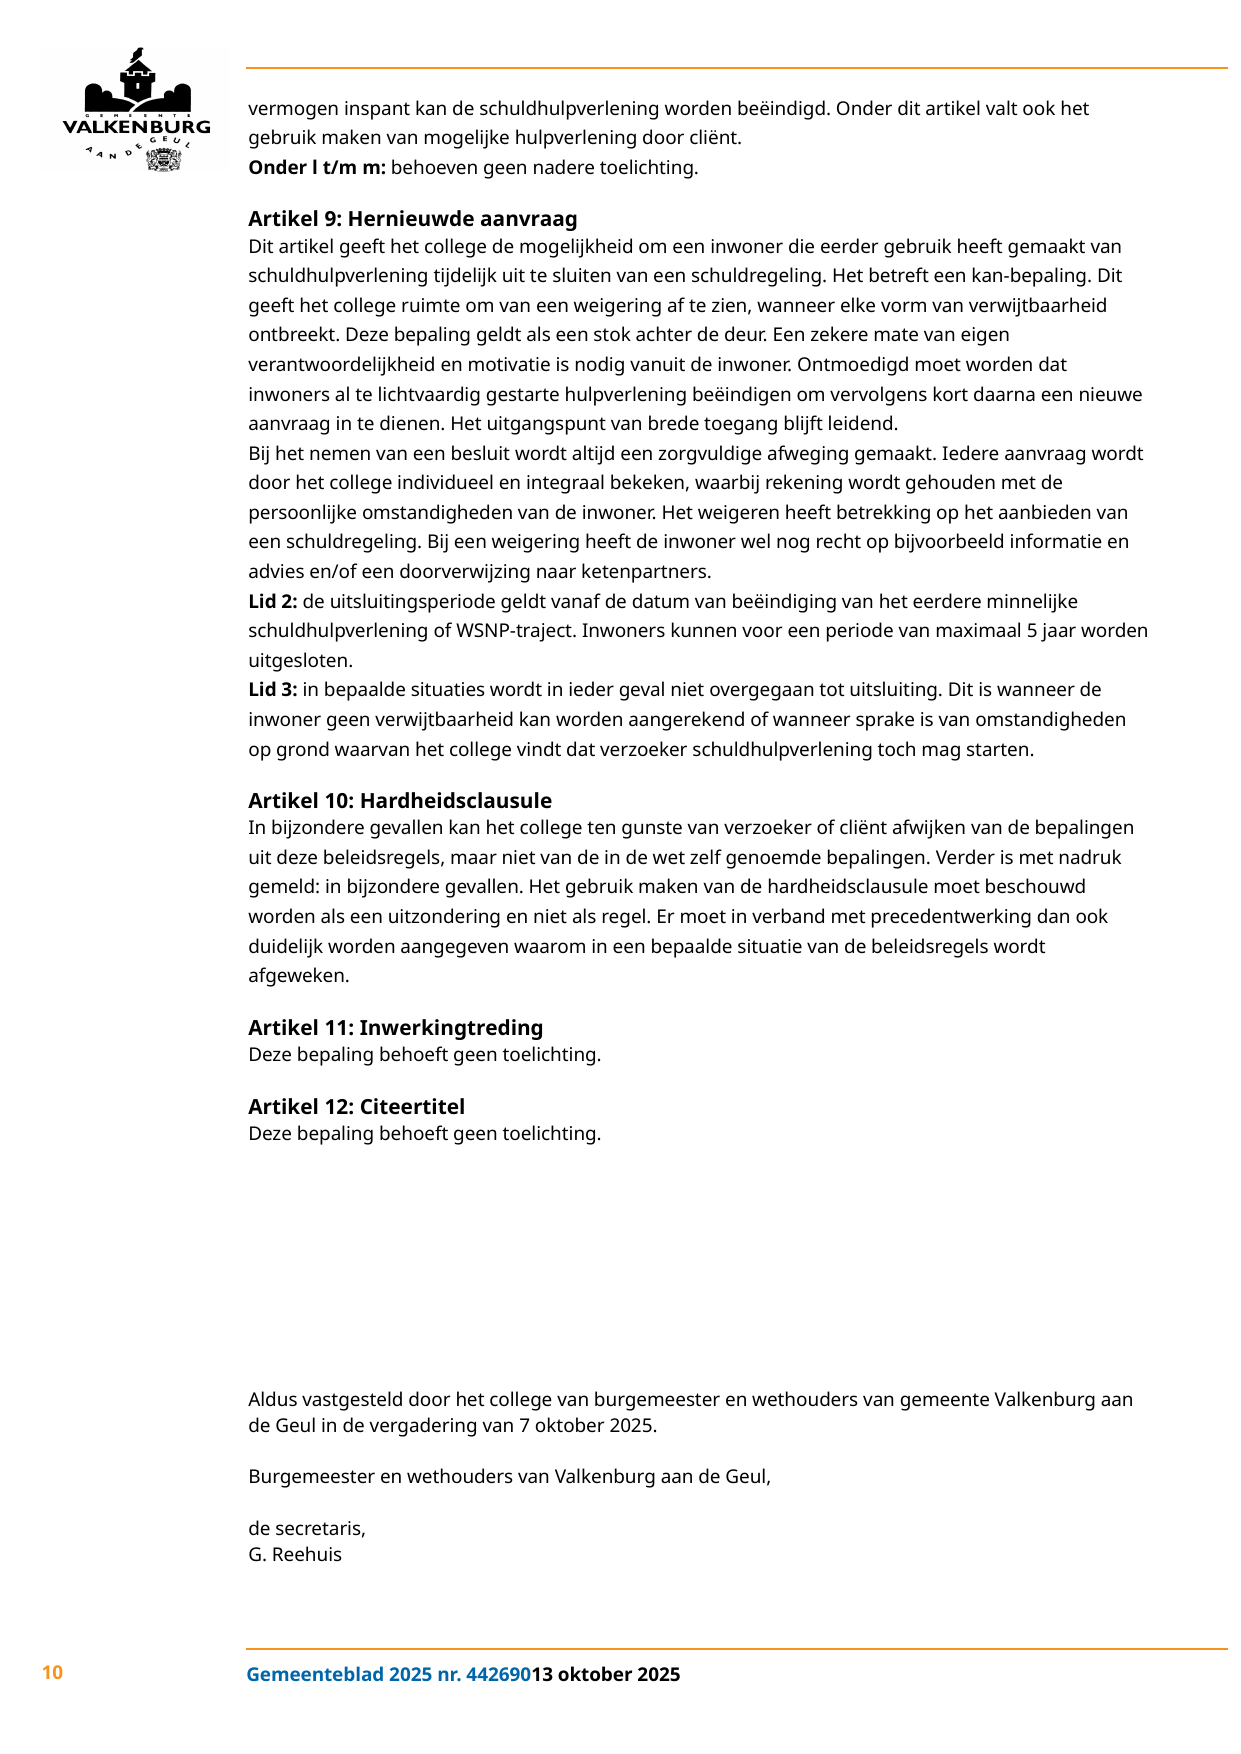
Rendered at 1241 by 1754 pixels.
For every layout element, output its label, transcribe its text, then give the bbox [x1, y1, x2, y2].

text G. Reehuis [248, 1541, 1152, 1567]
text Dit artikel geeft het college de mogelijkheid om een inwoner die eerder gebruik heeft gemaakt van schuldhulpverlening tijdelijk uit te sluiten van een schuldregeling. Het betreft een kan-bepaling. Dit geeft het college ruimte om van een weigering af te zien, wanneer elke vorm van verwijtbaarheid ontbreekt. Deze bepaling geldt als een stok achter de deur. Een zekere mate van eigen verantwoordelijkheid en motivatie is nodig vanuit de inwoner. Ontmoedigd moet worden dat inwoners al te lichtvaardig gestarte hulpverlening beëindigen om vervolgens kort daarna een nieuwe aanvraag in te dienen. Het uitgangspunt van brede toegang blijft leidend. [248, 233, 1152, 436]
text Artikel 11: Inwerkingtreding [248, 1013, 1152, 1041]
text Bij het nemen van een besluit wordt altijd een zorgvuldige afweging gemaakt. Iedere aanvraag wordt door het college individueel en integraal bekeken, waarbij rekening wordt gehouden met de persoonlijke omstandigheden van de inwoner. Het weigeren heeft betrekking op het aanbieden van een schuldregeling. Bij een weigering heeft de inwoner wel nog recht op bijvoorbeeld informatie en advies en/of een doorverwijzing naar ketenpartners. [248, 440, 1152, 584]
text Burgemeester en wethouders van Valkenburg aan de Geul, [248, 1464, 1152, 1489]
text In bijzondere gevallen kan het college ten gunste van verzoeker of cliënt afwijken van de bepalingen uit deze beleidsregels, maar niet van de in de wet zelf genoemde bepalingen. Verder is met nadruk gemeld: in bijzondere gevallen. Het gebruik maken van de hardheidsclausule moet beschouwd worden als een uitzondering en niet als regel. Er moet in verband met precedentwerking dan ook duidelijk worden aangegeven waarom in een bepaalde situatie van de beleidsregels wordt afgeweken. [248, 814, 1152, 988]
picture [41, 47, 231, 172]
text Artikel 10: Hardheidsclausule [248, 786, 1152, 814]
text Onder l t/m m: behoeven geen nadere toelichting. [248, 154, 1152, 180]
text Artikel 9: Hernieuwde aanvraag [248, 204, 1152, 233]
text Aldus vastgesteld door het college van burgemeester en wethouders van gemeente Valkenburg aan de Geul in de vergadering van 7 oktober 2025. [248, 1386, 1152, 1438]
text Deze bepaling behoeft geen toelichting. [248, 1041, 1152, 1067]
text Artikel 12: Citeertitel [248, 1092, 1152, 1120]
text Lid 3: in bepaalde situaties wordt in ieder geval niet overgegaan tot uitsluiting. Dit is wanneer de inwoner geen verwijtbaarheid kan worden aangerekend of wanneer sprake is van omstandigheden op grond waarvan het college vindt dat verzoeker schuldhulpverlening toch mag starten. [248, 677, 1152, 761]
text vermogen inspant kan de schuldhulpverlening worden beëindigd. Onder dit artikel valt ook het gebruik maken van mogelijke hulpverlening door cliënt. [248, 95, 1152, 150]
text de secretaris, [248, 1515, 1152, 1541]
text Lid 2: de uitsluitingsperiode geldt vanaf de datum van beëindiging van het eerdere minnelijke schuldhulpverlening of WSNP-traject. Inwoners kunnen voor een periode van maximaal 5 jaar worden uitgesloten. [248, 588, 1152, 673]
text Deze bepaling behoeft geen toelichting. [248, 1120, 1152, 1146]
